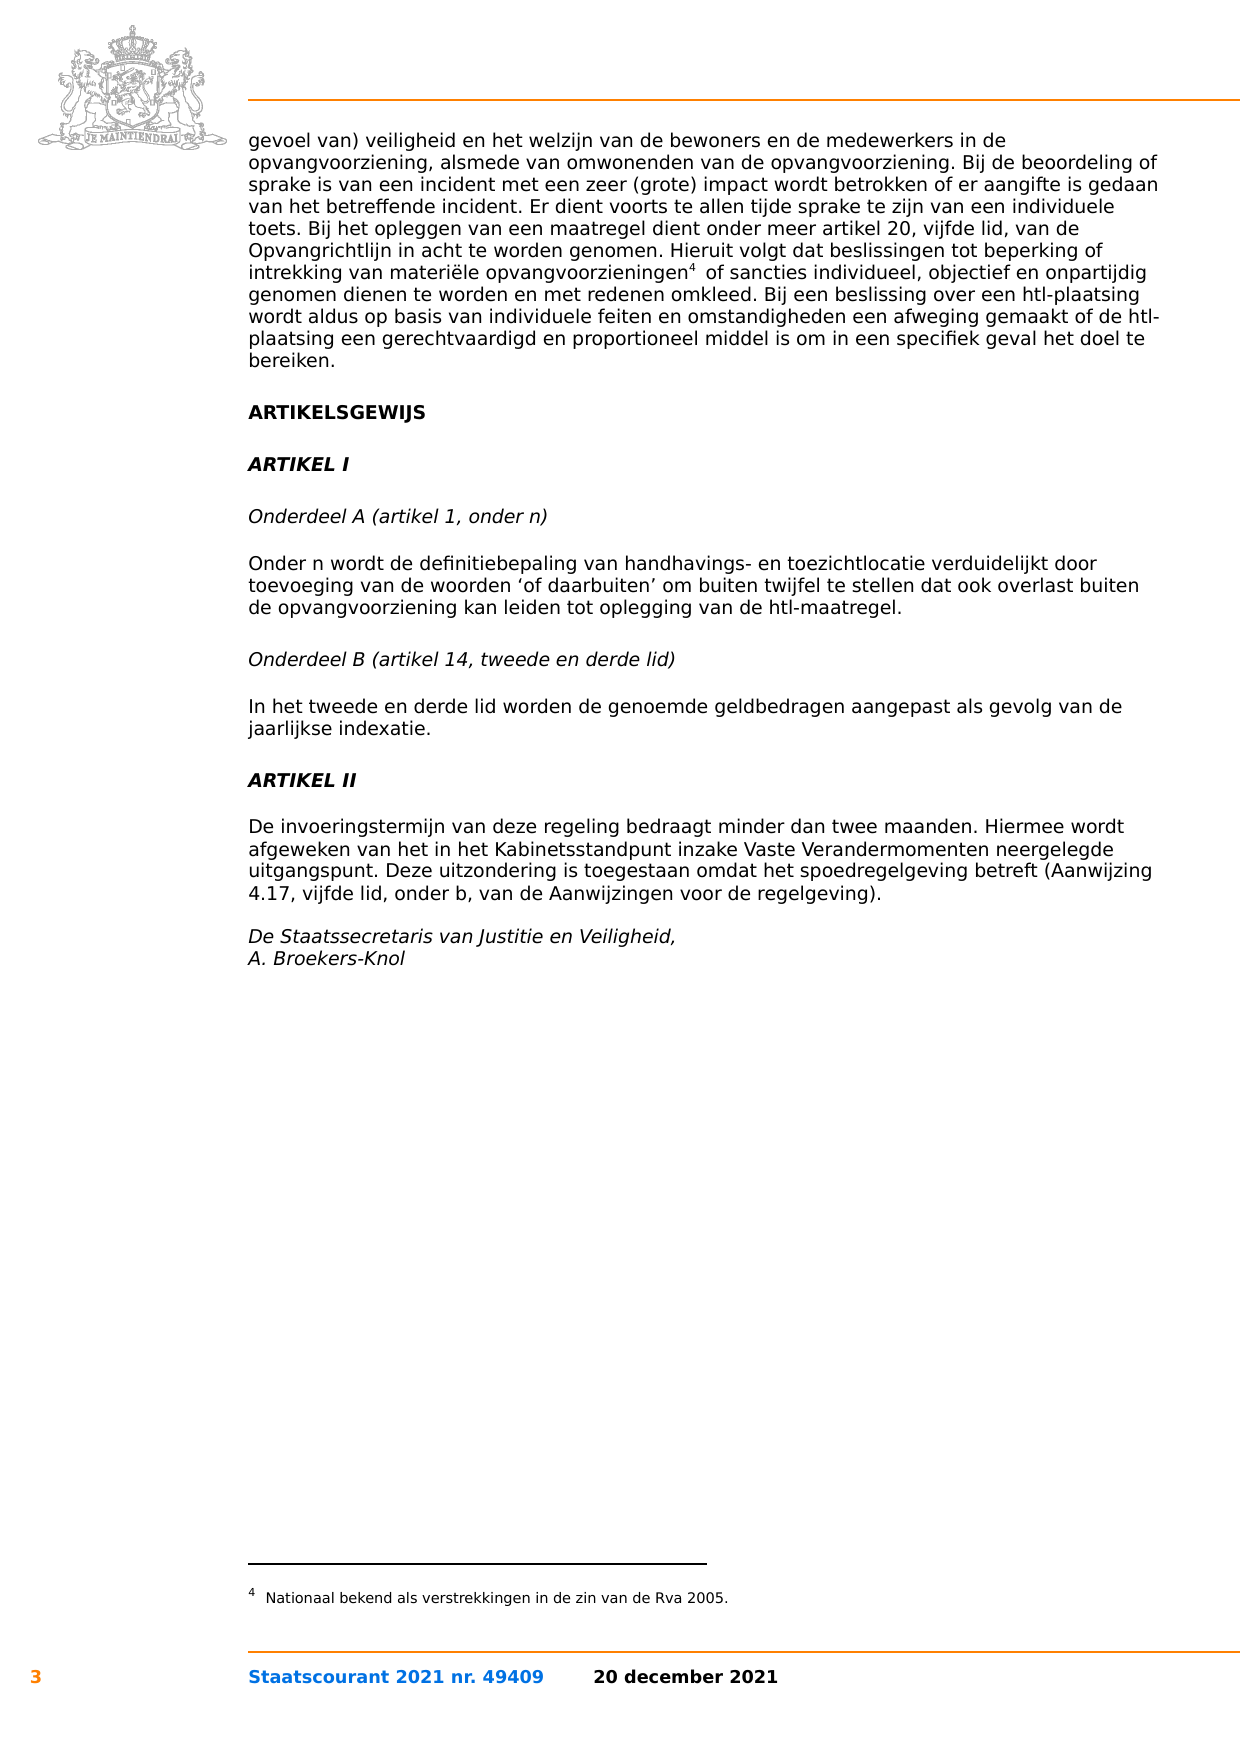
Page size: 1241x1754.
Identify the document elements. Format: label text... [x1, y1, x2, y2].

text Onder n wordt de definitiebepaling van handhavings- en toezichtlocatie verduidelijkt door toevoeging van de woorden ‘of daarbuiten’ om buiten twijfel te stellen dat ook overlast buiten de opvangvoorziening kan leiden tot oplegging van de htl-maatregel. [248, 553, 1163, 618]
text De invoeringstermijn van deze regeling bedraagt minder dan twee maanden. Hiermee wordt afgeweken van het in het Kabinetsstandpunt inzake Vaste Verandermomenten neergelegde uitgangspunt. Deze uitzondering is toegestaan omdat het spoedregelgeving betreft (Aanwijzing 4.17, vijfde lid, onder b, van de Aanwijzingen voor de regelgeving). [248, 816, 1163, 904]
picture [38, 25, 227, 150]
subtitle ARTIKELSGEWIJS [248, 402, 1163, 424]
subtitle ARTIKEL II [248, 769, 1163, 791]
subtitle Onderdeel B (artikel 14, tweede en derde lid) [248, 648, 1163, 671]
subtitle Onderdeel A (artikel 1, onder n) [248, 506, 1163, 528]
text In het tweede en derde lid worden de genoemde geldbedragen aangepast als gevolg van de jaarlijkse indexatie. [248, 696, 1163, 739]
text gevoel van) veiligheid en het welzijn van de bewoners en de medewerkers in de opvangvoorziening, alsmede van omwonenden van de opvangvoorziening. Bij de beoordeling of sprake is van een incident met een zeer (grote) impact wordt betrokken of er aangifte is gedaan van het betreffende incident. Er dient voorts te allen tijde sprake te zijn van een individuele toets. Bij het opleggen van een maatregel dient onder meer artikel 20, vijfde lid, van de Opvangrichtlijn in acht te worden genomen. Hieruit volgt dat beslissingen tot beperking of intrekking van materiële opvangvoorzieningen of sancties individueel, objectief en onpartijdig genomen dienen te worden en met redenen omkleed. Bij een beslissing over een htl-plaatsing wordt aldus op basis van individuele feiten en omstandigheden een afweging gemaakt of de htl-plaatsing een gerechtvaardigd en proportioneel middel is om in een specifiek geval het doel te bereiken. [248, 130, 1163, 372]
text De Staatssecretaris van Justitie en Veiligheid, A. Broekers-Knol [248, 926, 1163, 970]
text Nationaal bekend als verstrekkingen in de zin van de Rva 2005. [248, 1586, 1163, 1608]
subtitle ARTIKEL I [248, 454, 1163, 476]
